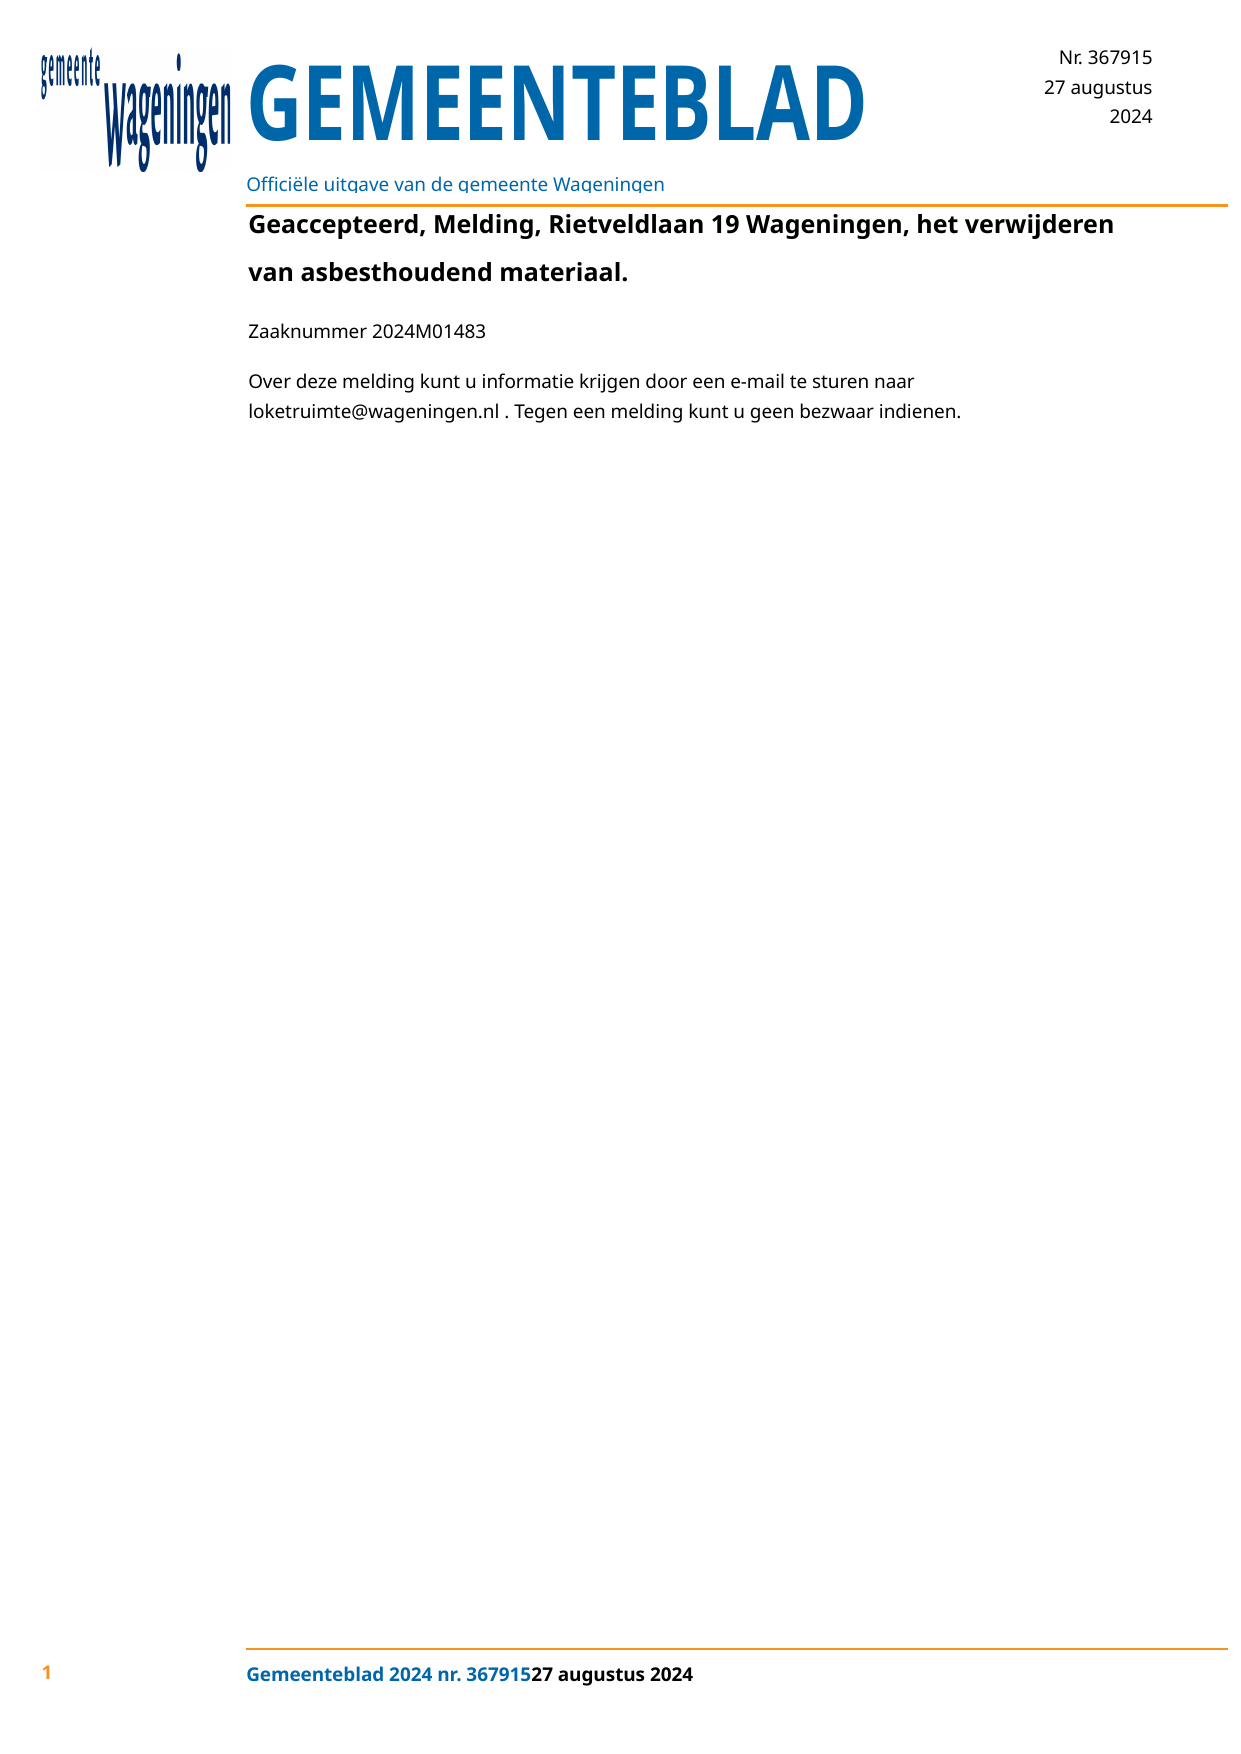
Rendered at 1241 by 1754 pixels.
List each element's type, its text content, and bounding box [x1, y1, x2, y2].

text Over deze melding kunt u informatie krijgen door een e-mail te sturen naar loketruimte@wageningen.nl . Tegen een melding kunt u geen bezwaar indienen. [248, 368, 1152, 424]
text Zaaknummer 2024M01483 [248, 318, 1152, 344]
picture [41, 47, 231, 172]
text Geaccepteerd, Melding, Rietveldlaan 19 Wageningen, het verwijderen van asbesthoudend materiaal. [248, 207, 1152, 288]
